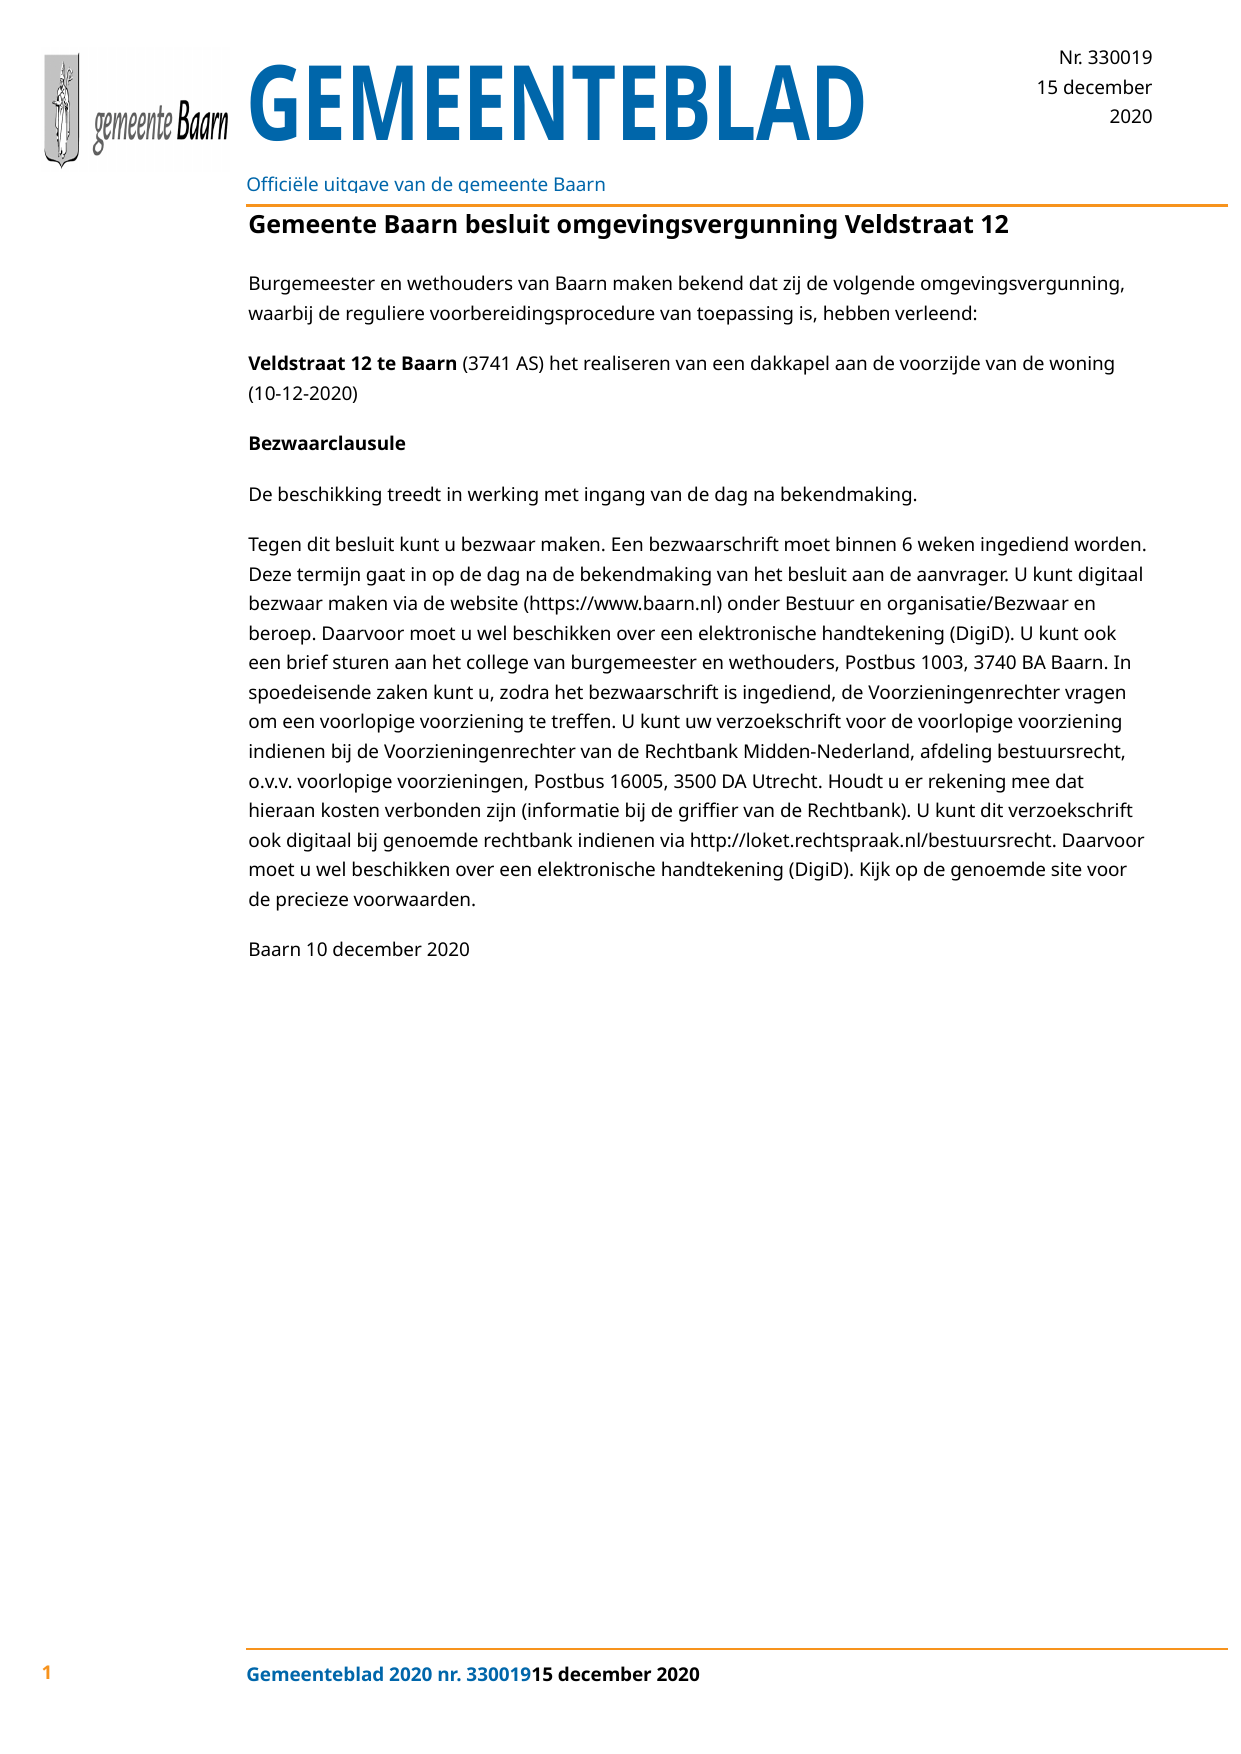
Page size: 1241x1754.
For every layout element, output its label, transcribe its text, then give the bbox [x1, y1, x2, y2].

text Veldstraat 12 te Baarn (3741 AS) het realiseren van een dakkapel aan de voorzijde van de woning (10-12-2020) [248, 350, 1152, 406]
text Baarn 10 december 2020 [248, 937, 1152, 962]
text Burgemeester en wethouders van Baarn maken bekend dat zij de volgende omgevingsvergunning, waarbij de reguliere voorbereidingsprocedure van toepassing is, hebben verleend: [248, 270, 1152, 326]
text De beschikking treedt in werking met ingang van de dag na bekendmaking. [248, 481, 1152, 506]
picture [41, 47, 231, 172]
text Gemeente Baarn besluit omgevingsvergunning Veldstraat 12 [248, 207, 1152, 241]
text Bezwaarclausule [248, 430, 1152, 456]
text Tegen dit besluit kunt u bezwaar maken. Een bezwaarschrift moet binnen 6 weken ingediend worden. Deze termijn gaat in op de dag na de bekendmaking van het besluit aan de aanvrager. U kunt digitaal bezwaar maken via de website (https://www.baarn.nl) onder Bestuur en organisatie/Bezwaar en beroep. Daarvoor moet u wel beschikken over een elektronische handtekening (DigiD). U kunt ook een brief sturen aan het college van burgemeester en wethouders, Postbus 1003, 3740 BA Baarn. In spoedeisende zaken kunt u, zodra het bezwaarschrift is ingediend, de Voorzieningenrechter vragen om een voorlopige voorziening te treffen. U kunt uw verzoekschrift voor de voorlopige voorziening indienen bij de Voorzieningenrechter van de Rechtbank Midden-Nederland, afdeling bestuursrecht, o.v.v. voorlopige voorzieningen, Postbus 16005, 3500 DA Utrecht. Houdt u er rekening mee dat hieraan kosten verbonden zijn (informatie bij de griffier van de Rechtbank). U kunt dit verzoekschrift ook digitaal bij genoemde rechtbank indienen via http://loket.rechtspraak.nl/bestuursrecht. Daarvoor moet u wel beschikken over een elektronische handtekening (DigiD). Kijk op de genoemde site voor de precieze voorwaarden. [248, 531, 1152, 912]
